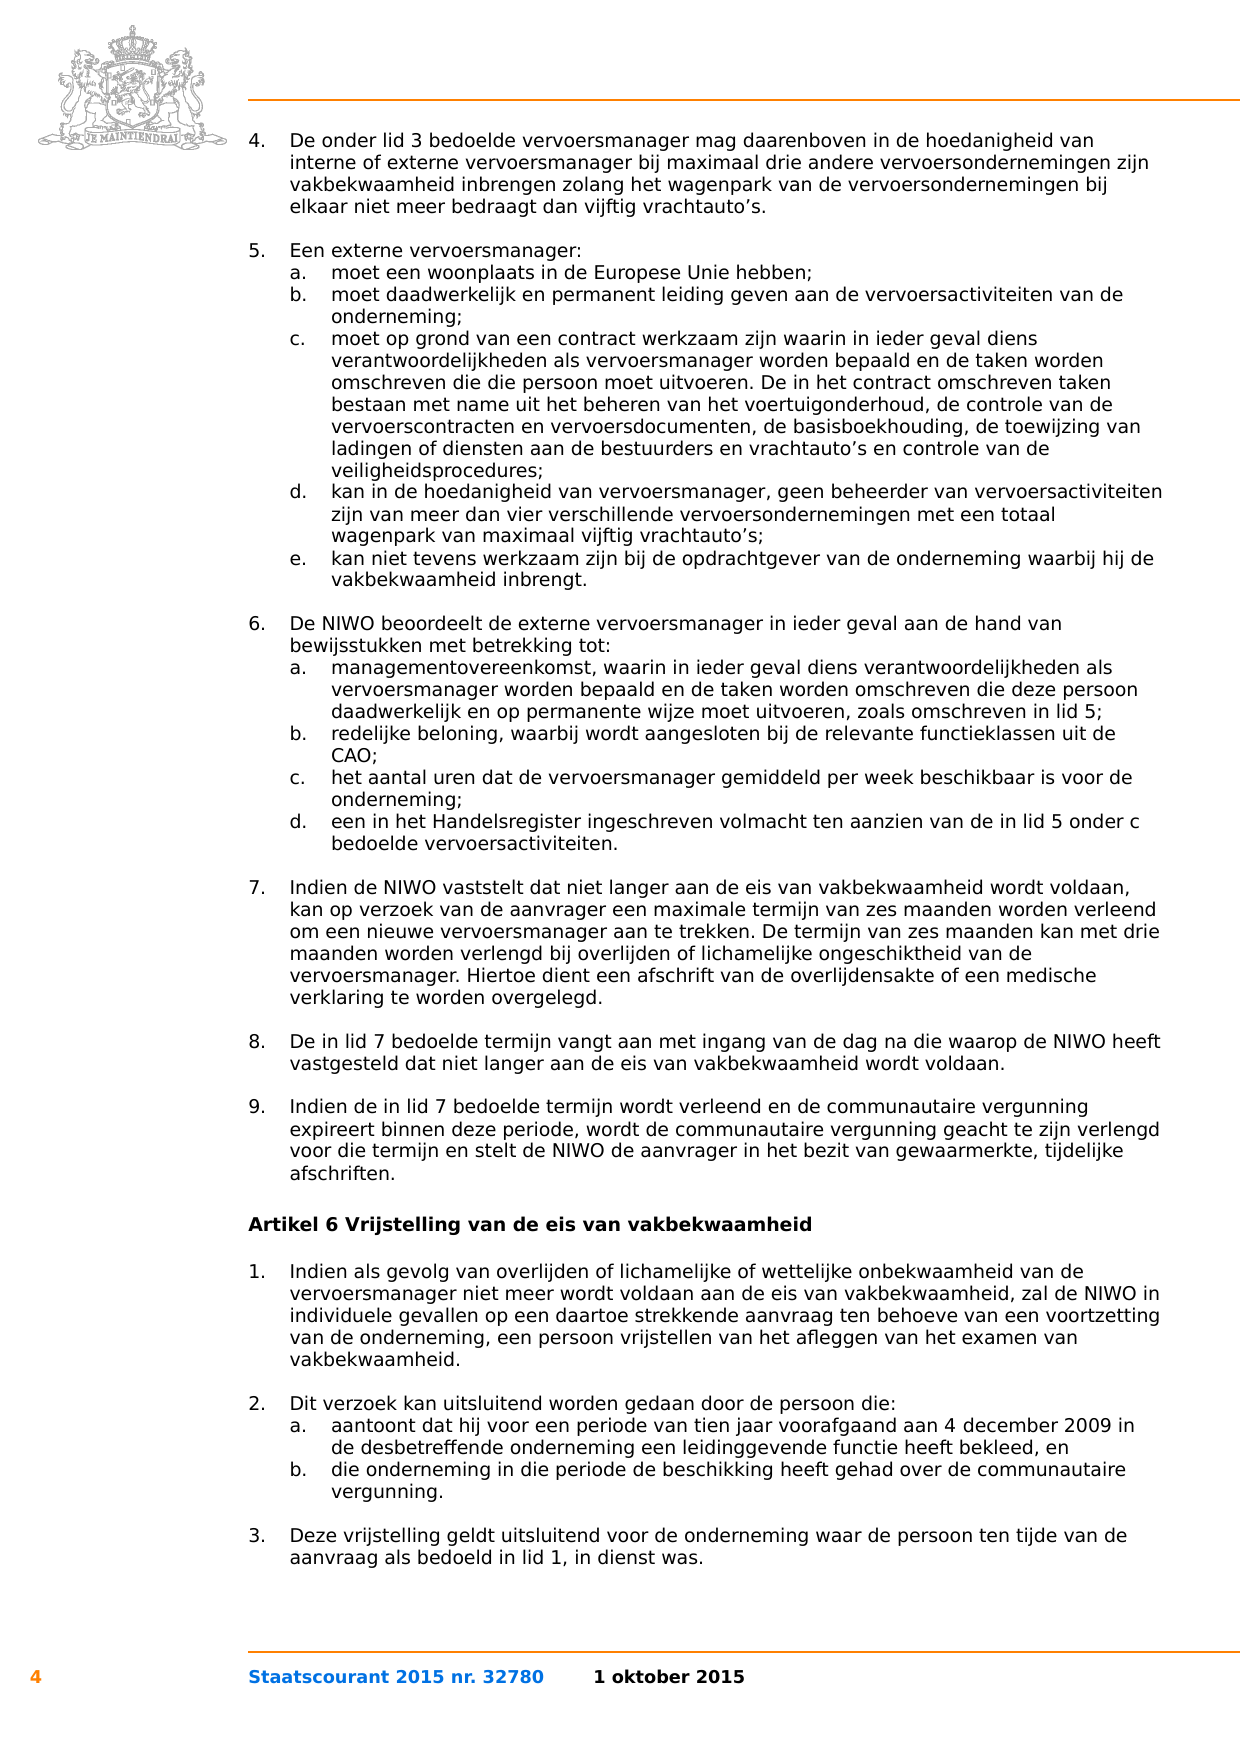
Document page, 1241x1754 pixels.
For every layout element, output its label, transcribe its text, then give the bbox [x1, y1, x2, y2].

text 4. De onder lid 3 bedoelde vervoersmanager mag daarenboven in de hoedanigheid van interne of externe vervoersmanager bij maximaal drie andere vervoersondernemingen zijn vakbekwaamheid inbrengen zolang het wagenpark van de vervoersondernemingen bij elkaar niet meer bedraagt dan vijftig vrachtauto’s. [248, 130, 1163, 218]
text 7. Indien de NIWO vaststelt dat niet langer aan de eis van vakbekwaamheid wordt voldaan, kan op verzoek van de aanvrager een maximale termijn van zes maanden worden verleend om een nieuwe vervoersmanager aan te trekken. De termijn van zes maanden kan met drie maanden worden verlengd bij overlijden of lichamelijke ongeschiktheid van de vervoersmanager. Hiertoe dient een afschrift van de overlijdensakte of een medische verklaring te worden overgelegd. [248, 877, 1163, 1009]
text 5. Een externe vervoersmanager: [248, 240, 1163, 262]
text b. die onderneming in die periode de beschikking heeft gehad over de communautaire vergunning. [289, 1459, 1163, 1503]
subtitle Artikel 6 Vrijstelling van de eis van vakbekwaamheid [248, 1214, 1163, 1236]
text 3. Deze vrijstelling geldt uitsluitend voor de onderneming waar de persoon ten tijde van de aanvraag als bedoeld in lid 1, in dienst was. [248, 1525, 1163, 1569]
text d. kan in de hoedanigheid van vervoersmanager, geen beheerder van vervoersactiviteiten zijn van meer dan vier verschillende vervoersondernemingen met een totaal wagenpark van maximaal vijftig vrachtauto’s; [289, 481, 1163, 547]
text b. moet daadwerkelijk en permanent leiding geven aan de vervoersactiviteiten van de onderneming; [289, 284, 1163, 328]
picture [38, 25, 227, 150]
text 1. Indien als gevolg van overlijden of lichamelijke of wettelijke onbekwaamheid van de vervoersmanager niet meer wordt voldaan aan de eis van vakbekwaamheid, zal de NIWO in individuele gevallen op een daartoe strekkende aanvraag ten behoeve van een voortzetting van de onderneming, een persoon vrijstellen van het afleggen van het examen van vakbekwaamheid. [248, 1261, 1163, 1371]
text 8. De in lid 7 bedoelde termijn vangt aan met ingang van de dag na die waarop de NIWO heeft vastgesteld dat niet langer aan de eis van vakbekwaamheid wordt voldaan. [248, 1031, 1163, 1074]
text b. redelijke beloning, waarbij wordt aangesloten bij de relevante functieklassen uit de CAO; [289, 723, 1163, 767]
text c. moet op grond van een contract werkzaam zijn waarin in ieder geval diens verantwoordelijkheden als vervoersmanager worden bepaald en de taken worden omschreven die die persoon moet uitvoeren. De in het contract omschreven taken bestaan met name uit het beheren van het voertuigonderhoud, de controle van de vervoerscontracten en vervoersdocumenten, de basisboekhouding, de toewijzing van ladingen of diensten aan de bestuurders en vrachtauto’s en controle van de veiligheidsprocedures; [289, 328, 1163, 481]
text a. moet een woonplaats in de Europese Unie hebben; [289, 262, 1163, 284]
text 6. De NIWO beoordeelt de externe vervoersmanager in ieder geval aan de hand van bewijsstukken met betrekking tot: [248, 613, 1163, 657]
text a. aantoont dat hij voor een periode van tien jaar voorafgaand aan 4 december 2009 in de desbetreffende onderneming een leidinggevende functie heeft bekleed, en [289, 1415, 1163, 1459]
text d. een in het Handelsregister ingeschreven volmacht ten aanzien van de in lid 5 onder c bedoelde vervoersactiviteiten. [289, 811, 1163, 855]
text 2. Dit verzoek kan uitsluitend worden gedaan door de persoon die: [248, 1393, 1163, 1415]
text a. managementovereenkomst, waarin in ieder geval diens verantwoordelijkheden als vervoersmanager worden bepaald en de taken worden omschreven die deze persoon daadwerkelijk en op permanente wijze moet uitvoeren, zoals omschreven in lid 5; [289, 657, 1163, 723]
text 9. Indien de in lid 7 bedoelde termijn wordt verleend en de communautaire vergunning expireert binnen deze periode, wordt de communautaire vergunning geacht te zijn verlengd voor die termijn en stelt de NIWO de aanvrager in het bezit van gewaarmerkte, tijdelijke afschriften. [248, 1096, 1163, 1184]
text e. kan niet tevens werkzaam zijn bij de opdrachtgever van de onderneming waarbij hij de vakbekwaamheid inbrengt. [289, 547, 1163, 591]
text c. het aantal uren dat de vervoersmanager gemiddeld per week beschikbaar is voor de onderneming; [289, 767, 1163, 811]
